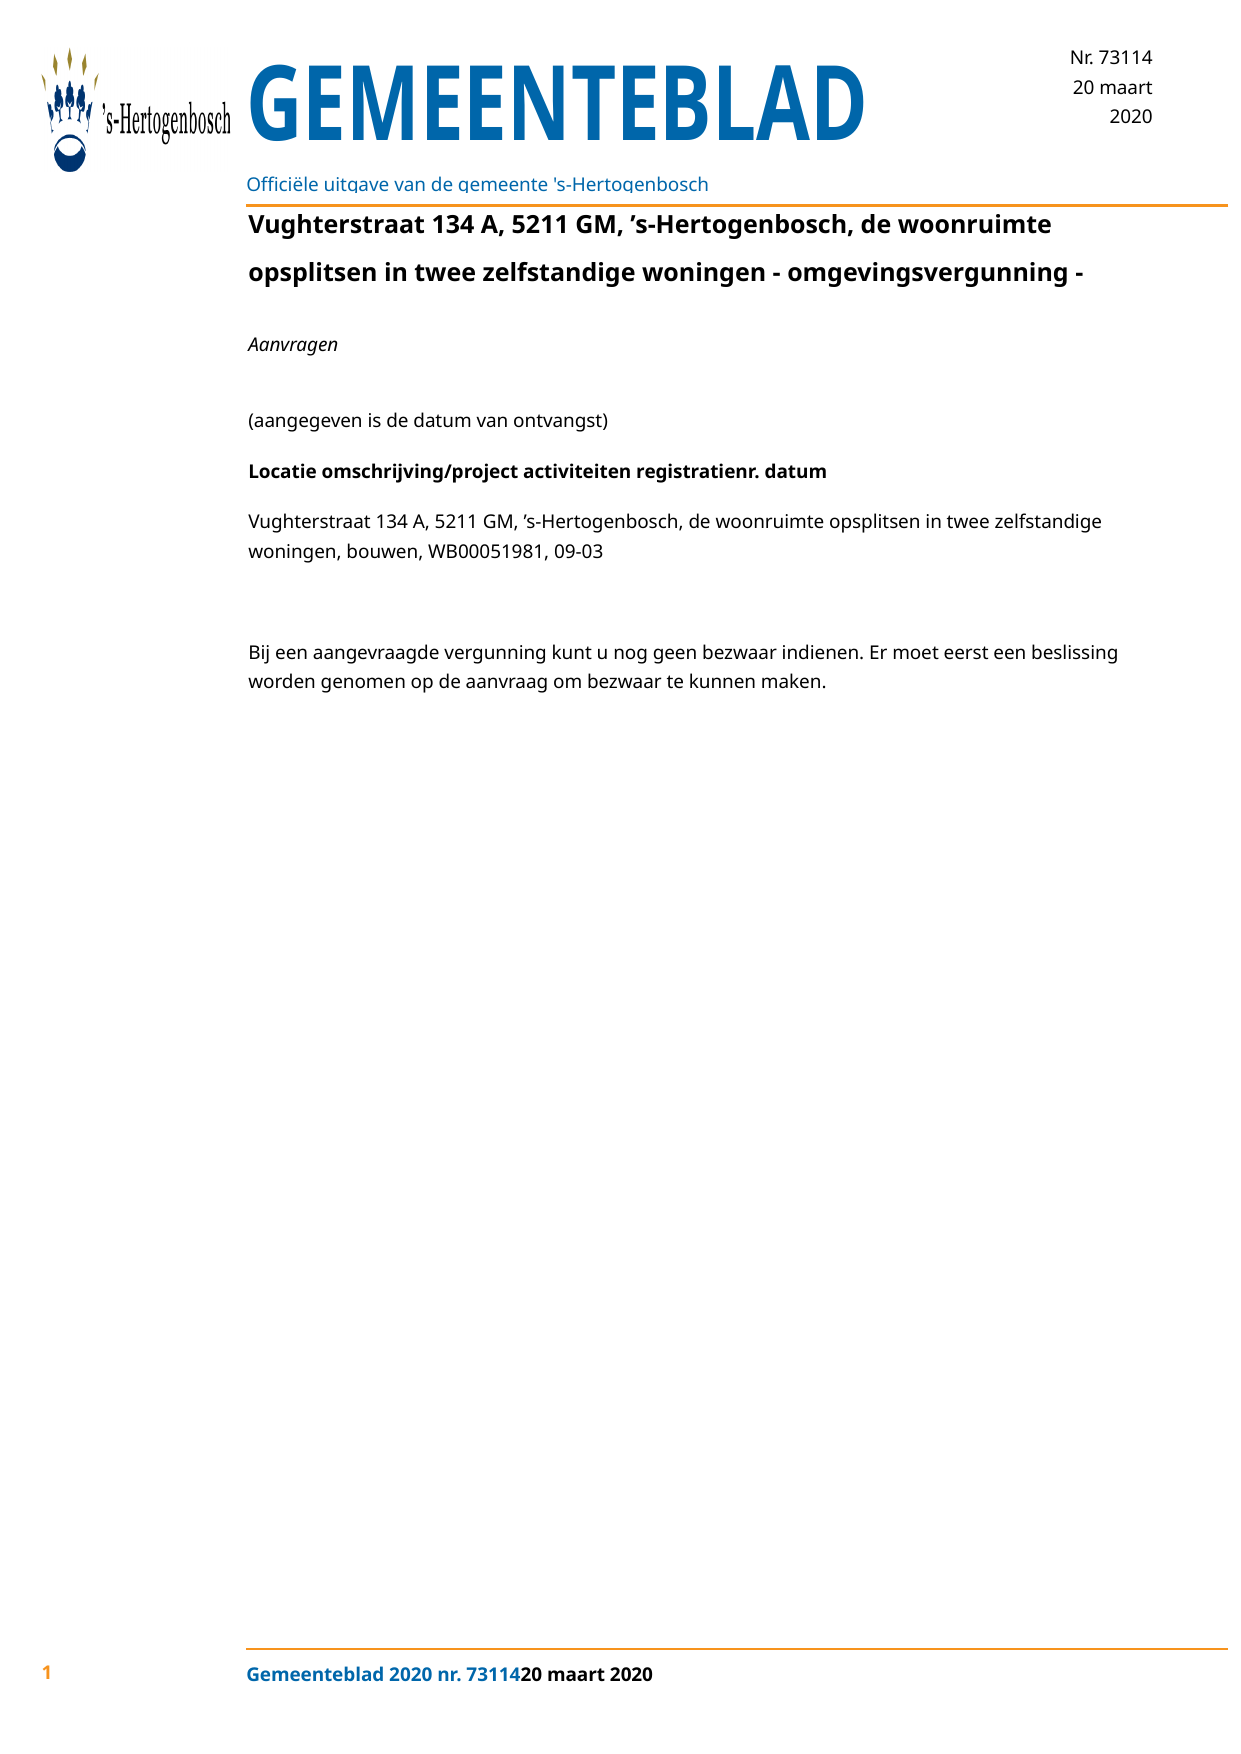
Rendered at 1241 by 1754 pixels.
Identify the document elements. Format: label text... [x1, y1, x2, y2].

text Vughterstraat 134 A, 5211 GM, ’s-Hertogenbosch, de woonruimte opsplitsen in twee zelfstandige woningen, bouwen, WB00051981, 09-03 [248, 508, 1152, 564]
text Locatie omschrijving/project activiteiten registratienr. datum [248, 458, 1152, 484]
picture [41, 47, 231, 172]
text (aangegeven is de datum van ontvangst) [248, 408, 1152, 433]
text Aanvragen [248, 331, 1152, 357]
text Bij een aangevraagde vergunning kunt u nog geen bezwaar indienen. Er moet eerst een beslissing worden genomen op de aanvraag om bezwaar te kunnen maken. [248, 639, 1152, 694]
text Vughterstraat 134 A, 5211 GM, ’s-Hertogenbosch, de woonruimte opsplitsen in twee zelfstandige woningen - omgevingsvergunning - [248, 207, 1152, 288]
